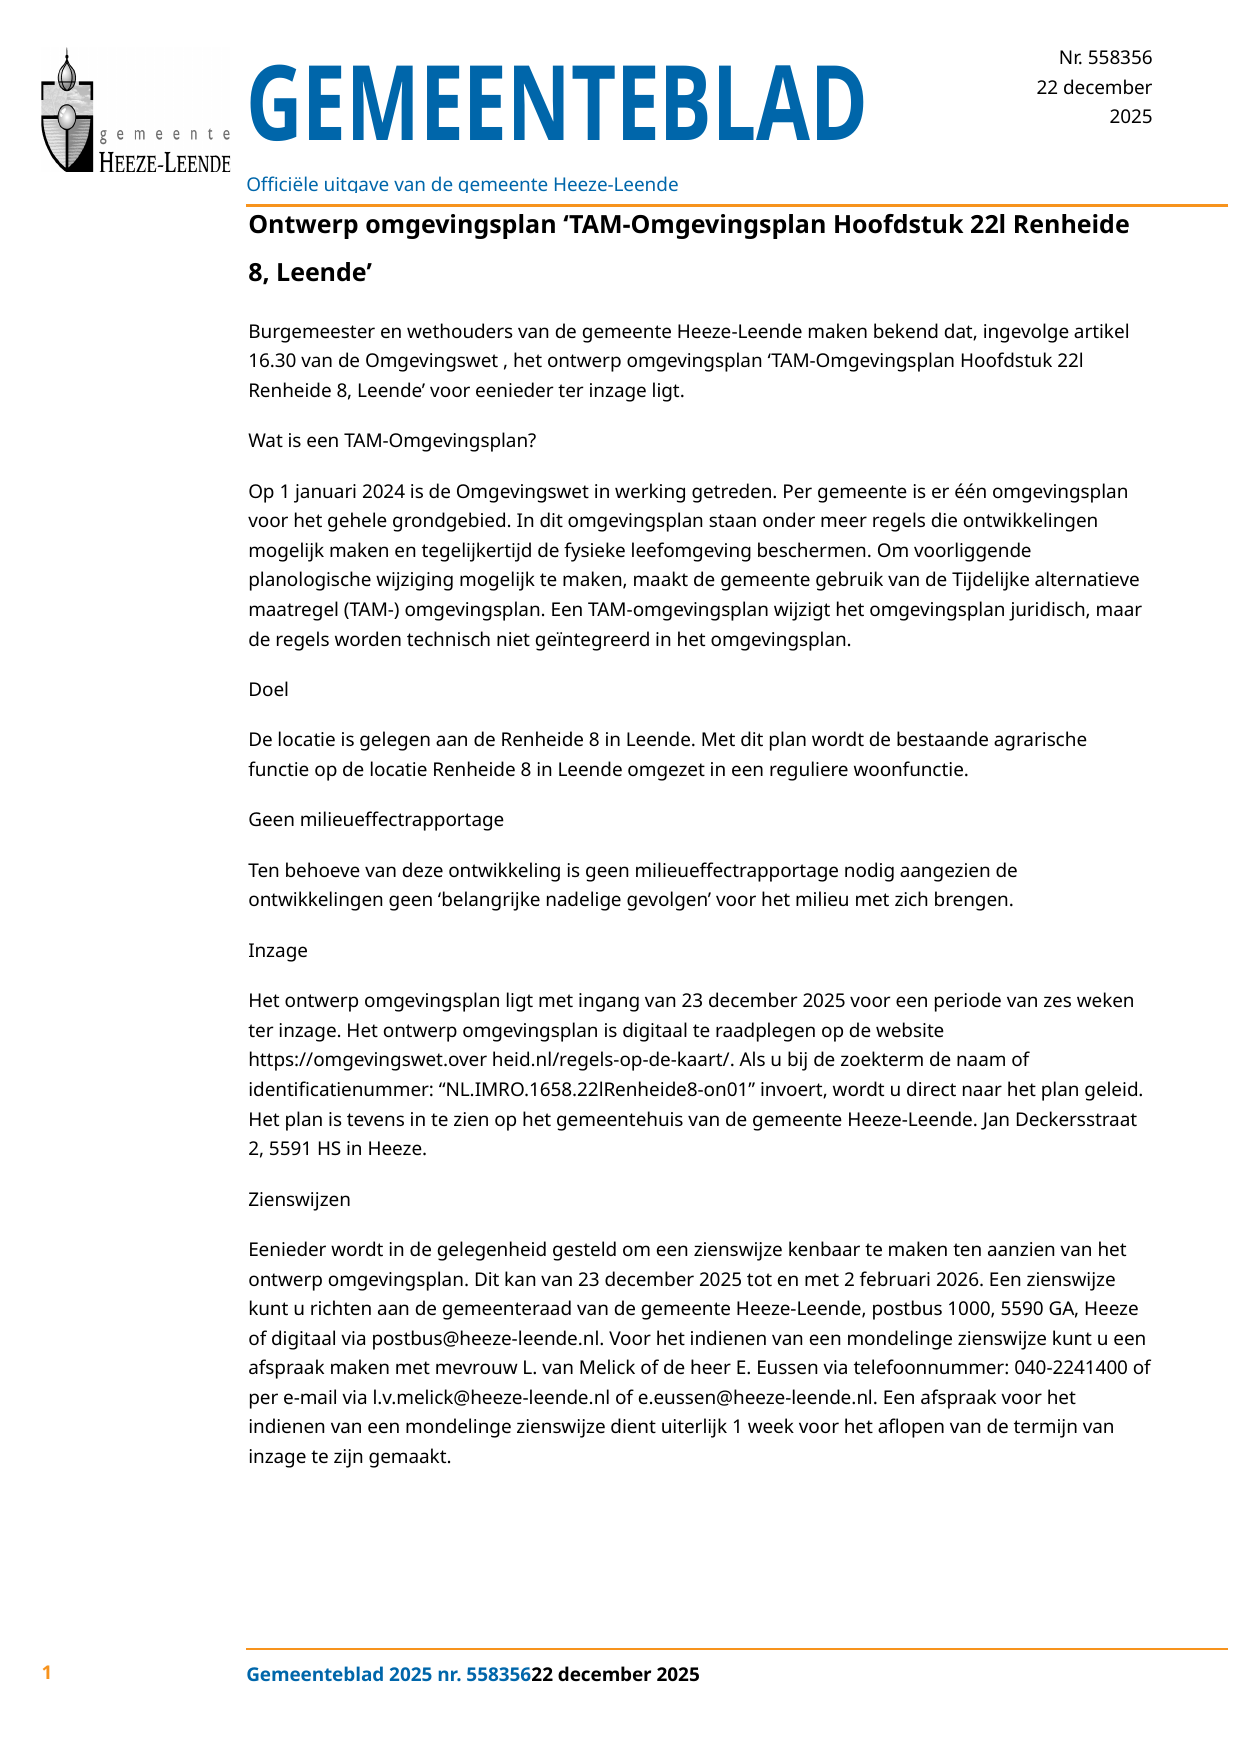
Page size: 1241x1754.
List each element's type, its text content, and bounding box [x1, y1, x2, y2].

text Doel [248, 676, 1152, 702]
text Wat is een TAM-Omgevingsplan? [248, 427, 1152, 453]
text Het ontwerp omgevingsplan ligt met ingang van 23 december 2025 voor een periode van zes weken ter inzage. Het ontwerp omgevingsplan is digitaal te raadplegen op de website https://omgevingswet.over heid.nl/regels-op-de-kaart/. Als u bij de zoekterm de naam of identificatienummer: “NL.IMRO.1658.22lRenheide8-on01” invoert, wordt u direct naar het plan geleid. Het plan is tevens in te zien op het gemeentehuis van de gemeente Heeze-Leende. Jan Deckersstraat 2, 5591 HS in Heeze. [248, 987, 1152, 1161]
text Zienswijzen [248, 1186, 1152, 1212]
picture [41, 47, 231, 172]
text Ontwerp omgevingsplan ‘TAM-Omgevingsplan Hoofdstuk 22l Renheide 8, Leende’ [248, 207, 1152, 288]
text Eenieder wordt in de gelegenheid gesteld om een zienswijze kenbaar te maken ten aanzien van het ontwerp omgevingsplan. Dit kan van 23 december 2025 tot en met 2 februari 2026. Een zienswijze kunt u richten aan de gemeenteraad van de gemeente Heeze-Leende, postbus 1000, 5590 GA, Heeze of digitaal via postbus@heeze-leende.nl. Voor het indienen van een mondelinge zienswijze kunt u een afspraak maken met mevrouw L. van Melick of de heer E. Eussen via telefoonnummer: 040-2241400 of per e-mail via l.v.melick@heeze-leende.nl of e.eussen@heeze-leende.nl. Een afspraak voor het indienen van een mondelinge zienswijze dient uiterlijk 1 week voor het aflopen van de termijn van inzage te zijn gemaakt. [248, 1236, 1152, 1469]
text Burgemeester en wethouders van de gemeente Heeze-Leende maken bekend dat, ingevolge artikel 16.30 van de Omgevingswet , het ontwerp omgevingsplan ‘TAM-Omgevingsplan Hoofdstuk 22l Renheide 8, Leende’ voor eenieder ter inzage ligt. [248, 318, 1152, 403]
text Geen milieueffectrapportage [248, 807, 1152, 832]
text Op 1 januari 2024 is de Omgevingswet in werking getreden. Per gemeente is er één omgevingsplan voor het gehele grondgebied. In dit omgevingsplan staan onder meer regels die ontwikkelingen mogelijk maken en tegelijkertijd de fysieke leefomgeving beschermen. Om voorliggende planologische wijziging mogelijk te maken, maakt de gemeente gebruik van de Tijdelijke alternatieve maatregel (TAM-) omgevingsplan. Een TAM-omgevingsplan wijzigt het omgevingsplan juridisch, maar de regels worden technisch niet geïntegreerd in het omgevingsplan. [248, 478, 1152, 652]
text De locatie is gelegen aan de Renheide 8 in Leende. Met dit plan wordt de bestaande agrarische functie op de locatie Renheide 8 in Leende omgezet in een reguliere woonfunctie. [248, 727, 1152, 782]
text Ten behoeve van deze ontwikkeling is geen milieueffectrapportage nodig aangezien de ontwikkelingen geen ‘belangrijke nadelige gevolgen’ voor het milieu met zich brengen. [248, 857, 1152, 912]
text Inzage [248, 937, 1152, 963]
